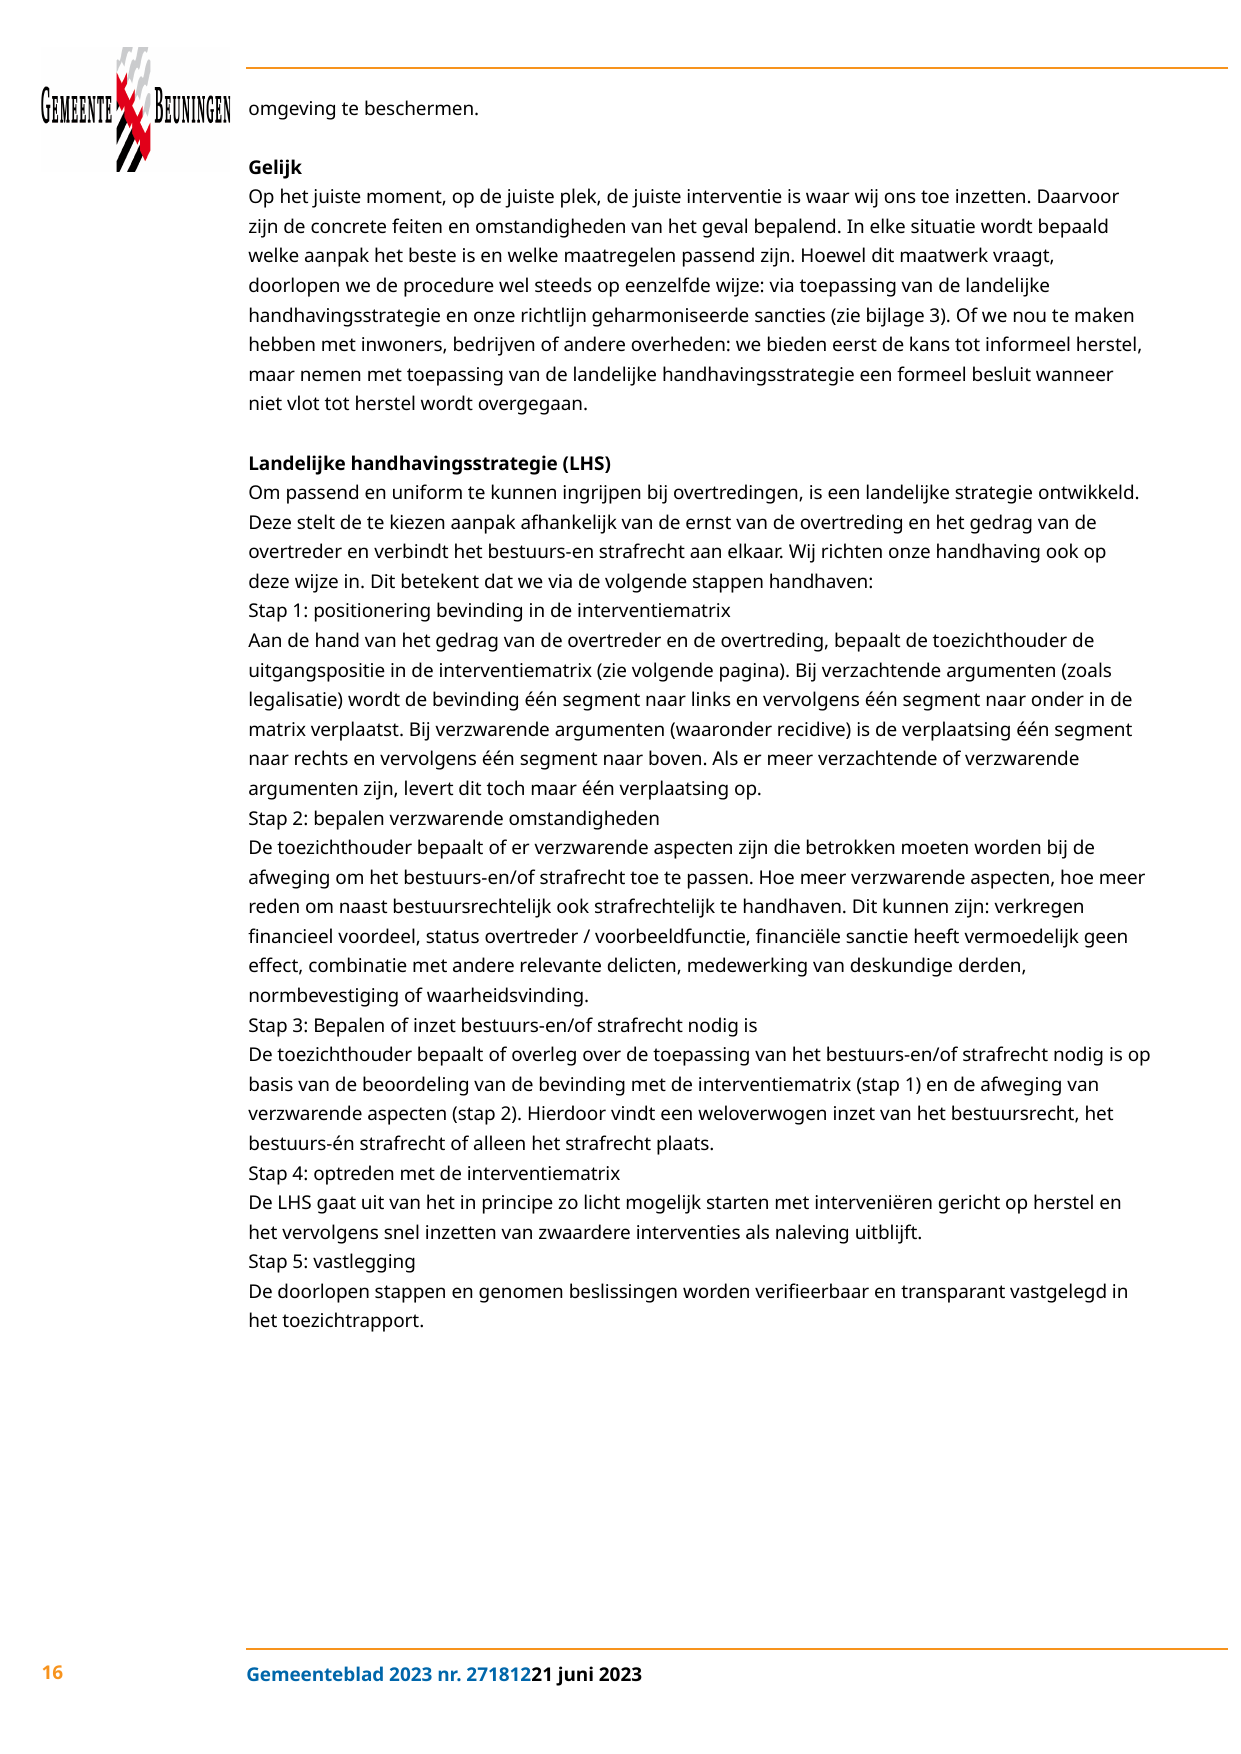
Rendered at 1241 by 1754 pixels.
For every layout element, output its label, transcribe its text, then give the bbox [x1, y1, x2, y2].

text Op het juiste moment, op de juiste plek, de juiste interventie is waar wij ons toe inzetten. Daarvoor zijn de concrete feiten en omstandigheden van het geval bepalend. In elke situatie wordt bepaald welke aanpak het beste is en welke maatregelen passend zijn. Hoewel dit maatwerk vraagt, doorlopen we de procedure wel steeds op eenzelfde wijze: via toepassing van de landelijke handhavingsstrategie en onze richtlijn geharmoniseerde sancties (zie bijlage 3). Of we nou te maken hebben met inwoners, bedrijven of andere overheden: we bieden eerst de kans tot informeel herstel, maar nemen met toepassing van de landelijke handhavingsstrategie een formeel besluit wanneer niet vlot tot herstel wordt overgegaan. [248, 183, 1152, 416]
text omgeving te beschermen. [248, 95, 1152, 121]
text Gelijk [248, 154, 1152, 180]
text Stap 5: vastlegging [248, 1248, 1152, 1274]
text De LHS gaat uit van het in principe zo licht mogelijk starten met interveniëren gericht op herstel en het vervolgens snel inzetten van zwaardere interventies als naleving uitblijft. [248, 1189, 1152, 1245]
text De doorlopen stappen en genomen beslissingen worden verifieerbaar en transparant vastgelegd in het toezichtrapport. [248, 1278, 1152, 1333]
text Om passend en uniform te kunnen ingrijpen bij overtredingen, is een landelijke strategie ontwikkeld. Deze stelt de te kiezen aanpak afhankelijk van de ernst van de overtreding en het gedrag van de overtreder en verbindt het bestuurs-en strafrecht aan elkaar. Wij richten onze handhaving ook op deze wijze in. Dit betekent dat we via de volgende stappen handhaven: [248, 479, 1152, 594]
text Stap 4: optreden met de interventiematrix [248, 1160, 1152, 1186]
text Landelijke handhavingsstrategie (LHS) [248, 450, 1152, 476]
text Stap 3: Bepalen of inzet bestuurs-en/of strafrecht nodig is [248, 1012, 1152, 1038]
text Stap 1: positionering bevinding in de interventiematrix [248, 598, 1152, 623]
text De toezichthouder bepaalt of er verzwarende aspecten zijn die betrokken moeten worden bij de afweging om het bestuurs-en/of strafrecht toe te passen. Hoe meer verzwarende aspecten, hoe meer reden om naast bestuursrechtelijk ook strafrechtelijk te handhaven. Dit kunnen zijn: verkregen financieel voordeel, status overtreder / voorbeeldfunctie, financiële sanctie heeft vermoedelijk geen effect, combinatie met andere relevante delicten, medewerking van deskundige derden, normbevestiging of waarheidsvinding. [248, 834, 1152, 1008]
picture [41, 47, 231, 172]
text Stap 2: bepalen verzwarende omstandigheden [248, 805, 1152, 831]
text Aan de hand van het gedrag van de overtreder en de overtreding, bepaalt de toezichthouder de uitgangspositie in de interventiematrix (zie volgende pagina). Bij verzachtende argumenten (zoals legalisatie) wordt de bevinding één segment naar links en vervolgens één segment naar onder in de matrix verplaatst. Bij verzwarende argumenten (waaronder recidive) is de verplaatsing één segment naar rechts en vervolgens één segment naar boven. Als er meer verzachtende of verzwarende argumenten zijn, levert dit toch maar één verplaatsing op. [248, 627, 1152, 801]
text De toezichthouder bepaalt of overleg over de toepassing van het bestuurs-en/of strafrecht nodig is op basis van de beoordeling van de bevinding met de interventiematrix (stap 1) en de afweging van verzwarende aspecten (stap 2). Hierdoor vindt een weloverwogen inzet van het bestuursrecht, het bestuurs-én strafrecht of alleen het strafrecht plaats. [248, 1041, 1152, 1156]
